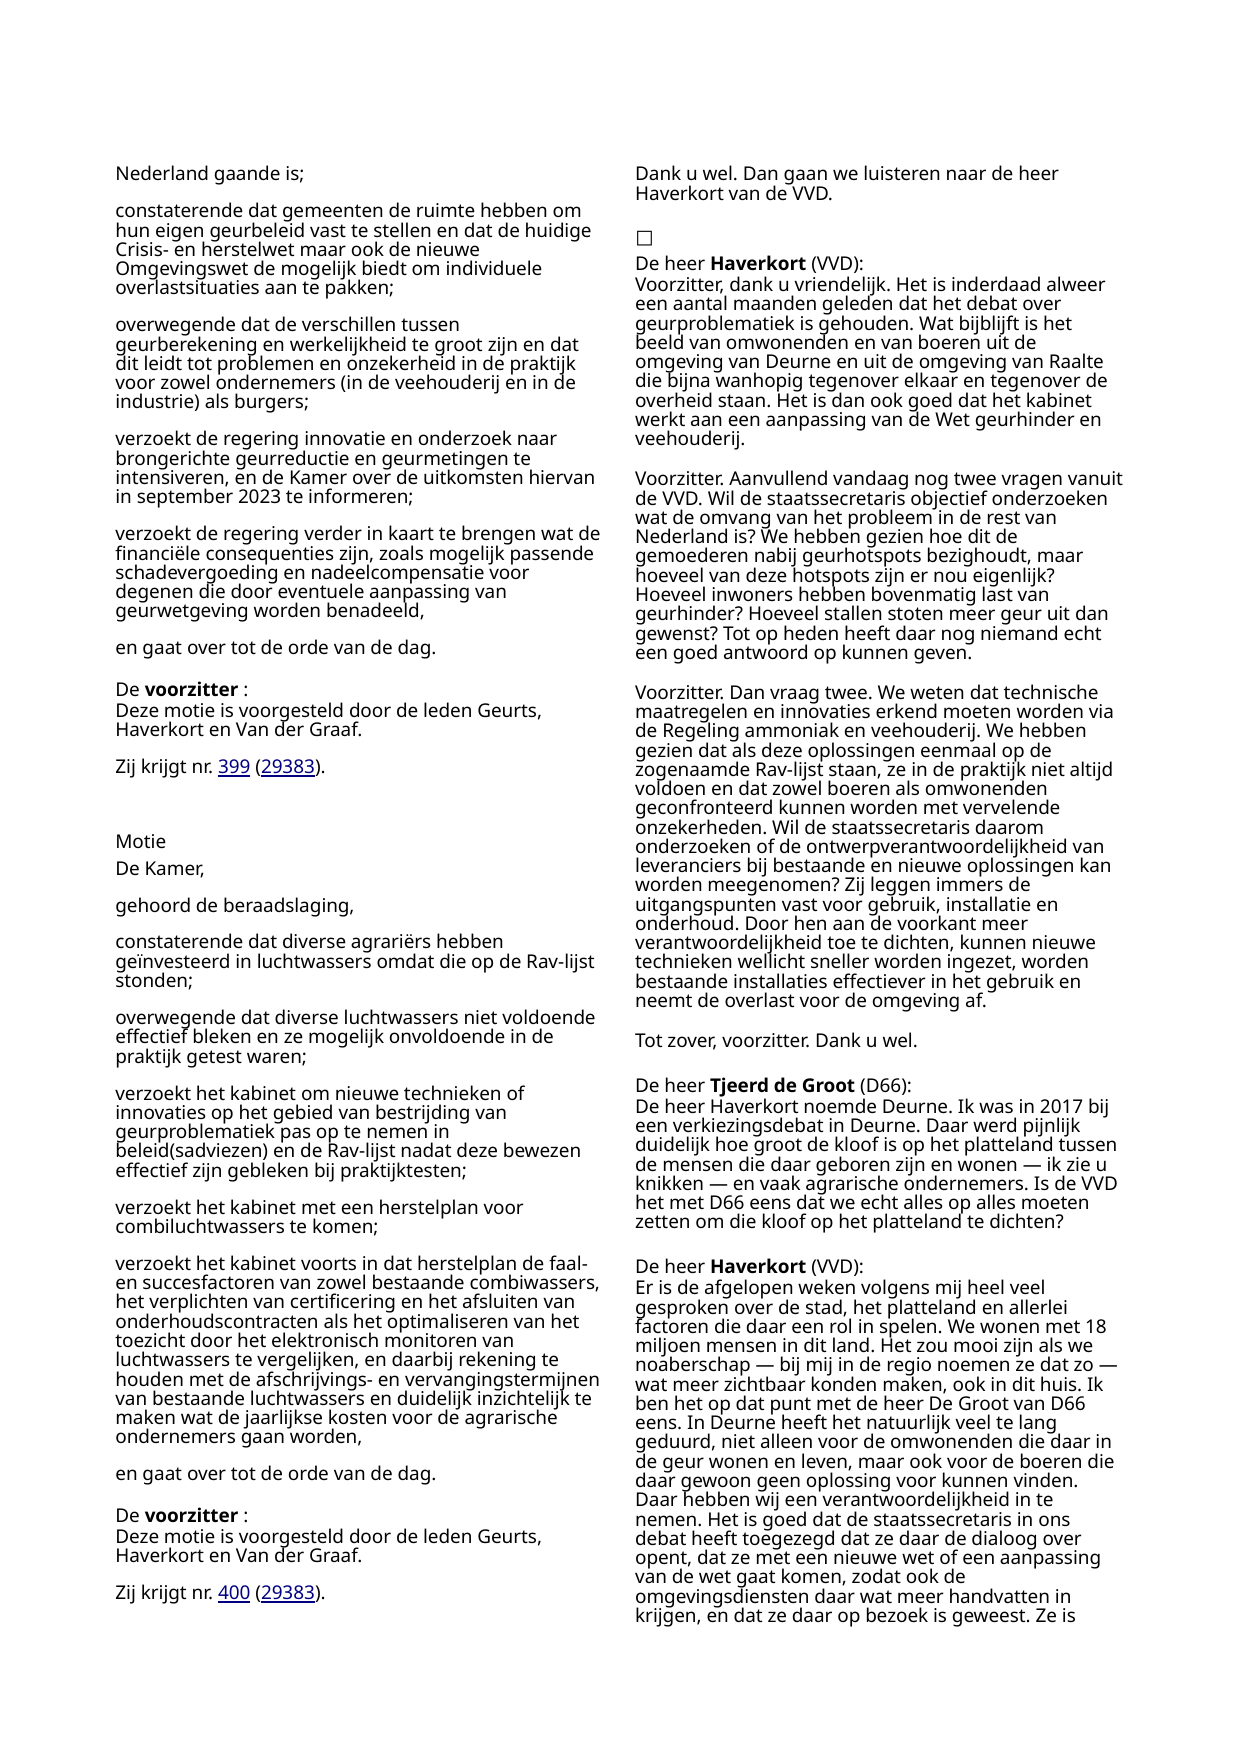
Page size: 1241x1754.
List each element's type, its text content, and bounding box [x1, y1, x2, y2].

text Er is de afgelopen weken volgens mij heel veel gesproken over de stad, het platteland en allerlei factoren die daar een rol in spelen. We wonen met 18 miljoen mensen in dit land. Het zou mooi zijn als we noaberschap — bij mij in de regio noemen ze dat zo — wat meer zichtbaar konden maken, ook in dit huis. Ik ben het op dat punt met de heer De Groot van D66 eens. In Deurne heeft het natuurlijk veel te lang geduurd, niet alleen voor de omwonenden die daar in de geur wonen en leven, maar ook voor de boeren die daar gewoon geen oplossing voor kunnen vinden. Daar hebben wij een verantwoordelijkheid in te nemen. Het is goed dat de staatssecretaris in ons debat heeft toegezegd dat ze daar de dialoog over opent, dat ze met een nieuwe wet of een aanpassing van de wet gaat komen, zodat ook de omgevingsdiensten daar wat meer handvatten in krijgen, en dat ze daar op bezoek is geweest. Ze is [635, 1279, 1125, 1626]
text ⬜ [635, 225, 1125, 250]
text Zij krijgt nr. 400 (29383). [115, 1584, 605, 1603]
text en gaat over tot de orde van de dag. [115, 639, 605, 658]
text Voorzitter, dank u vriendelijk. Het is inderdaad alweer een aantal maanden geleden dat het debat over geurproblematiek is gehouden. Wat bijblijft is het beeld van omwonenden en van boeren uit de omgeving van Deurne en uit de omgeving van Raalte die bijna wanhopig tegenover elkaar en tegenover de overheid staan. Het is dan ook goed dat het kabinet werkt aan een aanpassing van de Wet geurhinder en veehouderij. [635, 276, 1125, 449]
text gehoord de beraadslaging, [115, 897, 605, 916]
text verzoekt de regering innovatie en onderzoek naar brongerichte geurreductie en geurmetingen te intensiveren, en de Kamer over de uitkomsten hiervan in september 2023 te informeren; [115, 430, 605, 507]
text De Kamer, [115, 859, 605, 879]
text verzoekt de regering verder in kaart te brengen wat de financiële consequenties zijn, zoals mogelijk passende schadevergoeding en nadeelcompensatie voor degenen die door eventuele aanpassing van geurwetgeving worden benadeeld, [115, 525, 605, 622]
text constaterende dat diverse agrariërs hebben geïnvesteerd in luchtwassers omdat die op de Rav-lijst stonden; [115, 933, 605, 991]
text verzoekt het kabinet voorts in dat herstelplan de faal- en succesfactoren van zowel bestaande combiwassers, het verplichten van certificering en het afsluiten van onderhoudscontracten als het optimaliseren van het toezicht door het elektronisch monitoren van luchtwassers te vergelijken, en daarbij rekening te houden met de afschrijvings- en vervangingstermijnen van bestaande luchtwassers en duidelijk inzichtelijk te maken wat de jaarlijkse kosten voor de agrarische ondernemers gaan worden, [115, 1255, 605, 1448]
text constaterende dat gemeenten de ruimte hebben om hun eigen geurbeleid vast te stellen en dat de huidige Crisis- en herstelwet maar ook de nieuwe Omgevingswet de mogelijk biedt om individuele overlastsituaties aan te pakken; [115, 202, 605, 299]
text verzoekt het kabinet om nieuwe technieken of innovaties op het gebied van bestrijding van geurproblematiek pas op te nemen in beleid(sadviezen) en de Rav-lijst nadat deze bewezen effectief zijn gebleken bij praktijktesten; [115, 1084, 605, 1181]
text Motie [115, 828, 605, 854]
text Deze motie is voorgesteld door de leden Geurts, Haverkort en Van der Graaf. [115, 1528, 605, 1567]
text Nederland gaande is; [115, 165, 605, 184]
text Voorzitter. Aanvullend vandaag nog twee vragen vanuit de VVD. Wil de staatssecretaris objectief onderzoeken wat de omvang van het probleem in de rest van Nederland is? We hebben gezien hoe dit de gemoederen nabij geurhotspots bezighoudt, maar hoeveel van deze hotspots zijn er nou eigenlijk? Hoeveel inwoners hebben bovenmatig last van geurhinder? Hoeveel stallen stoten meer geur uit dan gewenst? Tot op heden heeft daar nog niemand echt een goed antwoord op kunnen geven. [635, 470, 1125, 663]
text Dank u wel. Dan gaan we luisteren naar de heer Haverkort van de VVD. [635, 165, 1125, 204]
text De voorzitter : [115, 676, 605, 702]
text overwegende dat diverse luchtwassers niet voldoende effectief bleken en ze mogelijk onvoldoende in de praktijk getest waren; [115, 1009, 605, 1067]
text De heer Haverkort (VVD): [635, 250, 1125, 276]
text De heer Haverkort (VVD): [635, 1254, 1125, 1279]
text De heer Tjeerd de Groot (D66): [635, 1072, 1125, 1098]
text De voorzitter : [115, 1502, 605, 1528]
text De heer Haverkort noemde Deurne. Ik was in 2017 bij een verkiezingsdebat in Deurne. Daar werd pijnlijk duidelijk hoe groot de kloof is op het platteland tussen de mensen die daar geboren zijn en wonen — ik zie u knikken — en vaak agrarische ondernemers. Is de VVD het met D66 eens dat we echt alles op alles moeten zetten om die kloof op het platteland te dichten? [635, 1098, 1125, 1233]
text Tot zover, voorzitter. Dank u wel. [635, 1032, 1125, 1051]
text Voorzitter. Dan vraag twee. We weten dat technische maatregelen en innovaties erkend moeten worden via de Regeling ammoniak en veehouderij. We hebben gezien dat als deze oplossingen eenmaal op de zogenaamde Rav-lijst staan, ze in de praktijk niet altijd voldoen en dat zowel boeren als omwonenden geconfronteerd kunnen worden met vervelende onzekerheden. Wil de staatssecretaris daarom onderzoeken of de ontwerpverantwoordelijkheid van leveranciers bij bestaande en nieuwe oplossingen kan worden meegenomen? Zij leggen immers de uitgangspunten vast voor gebruik, installatie en onderhoud. Door hen aan de voorkant meer verantwoordelijkheid toe te dichten, kunnen nieuwe technieken wellicht sneller worden ingezet, worden bestaande installaties effectiever in het gebruik en neemt de overlast voor de omgeving af. [635, 684, 1125, 1011]
text en gaat over tot de orde van de dag. [115, 1465, 605, 1484]
text Deze motie is voorgesteld door de leden Geurts, Haverkort en Van der Graaf. [115, 702, 605, 741]
text verzoekt het kabinet met een herstelplan voor combiluchtwassers te komen; [115, 1199, 605, 1237]
text overwegende dat de verschillen tussen geurberekening en werkelijkheid te groot zijn en dat dit leidt tot problemen en onzekerheid in de praktijk voor zowel ondernemers (in de veehouderij en in de industrie) als burgers; [115, 316, 605, 413]
text Zij krijgt nr. 399 (29383). [115, 758, 605, 777]
